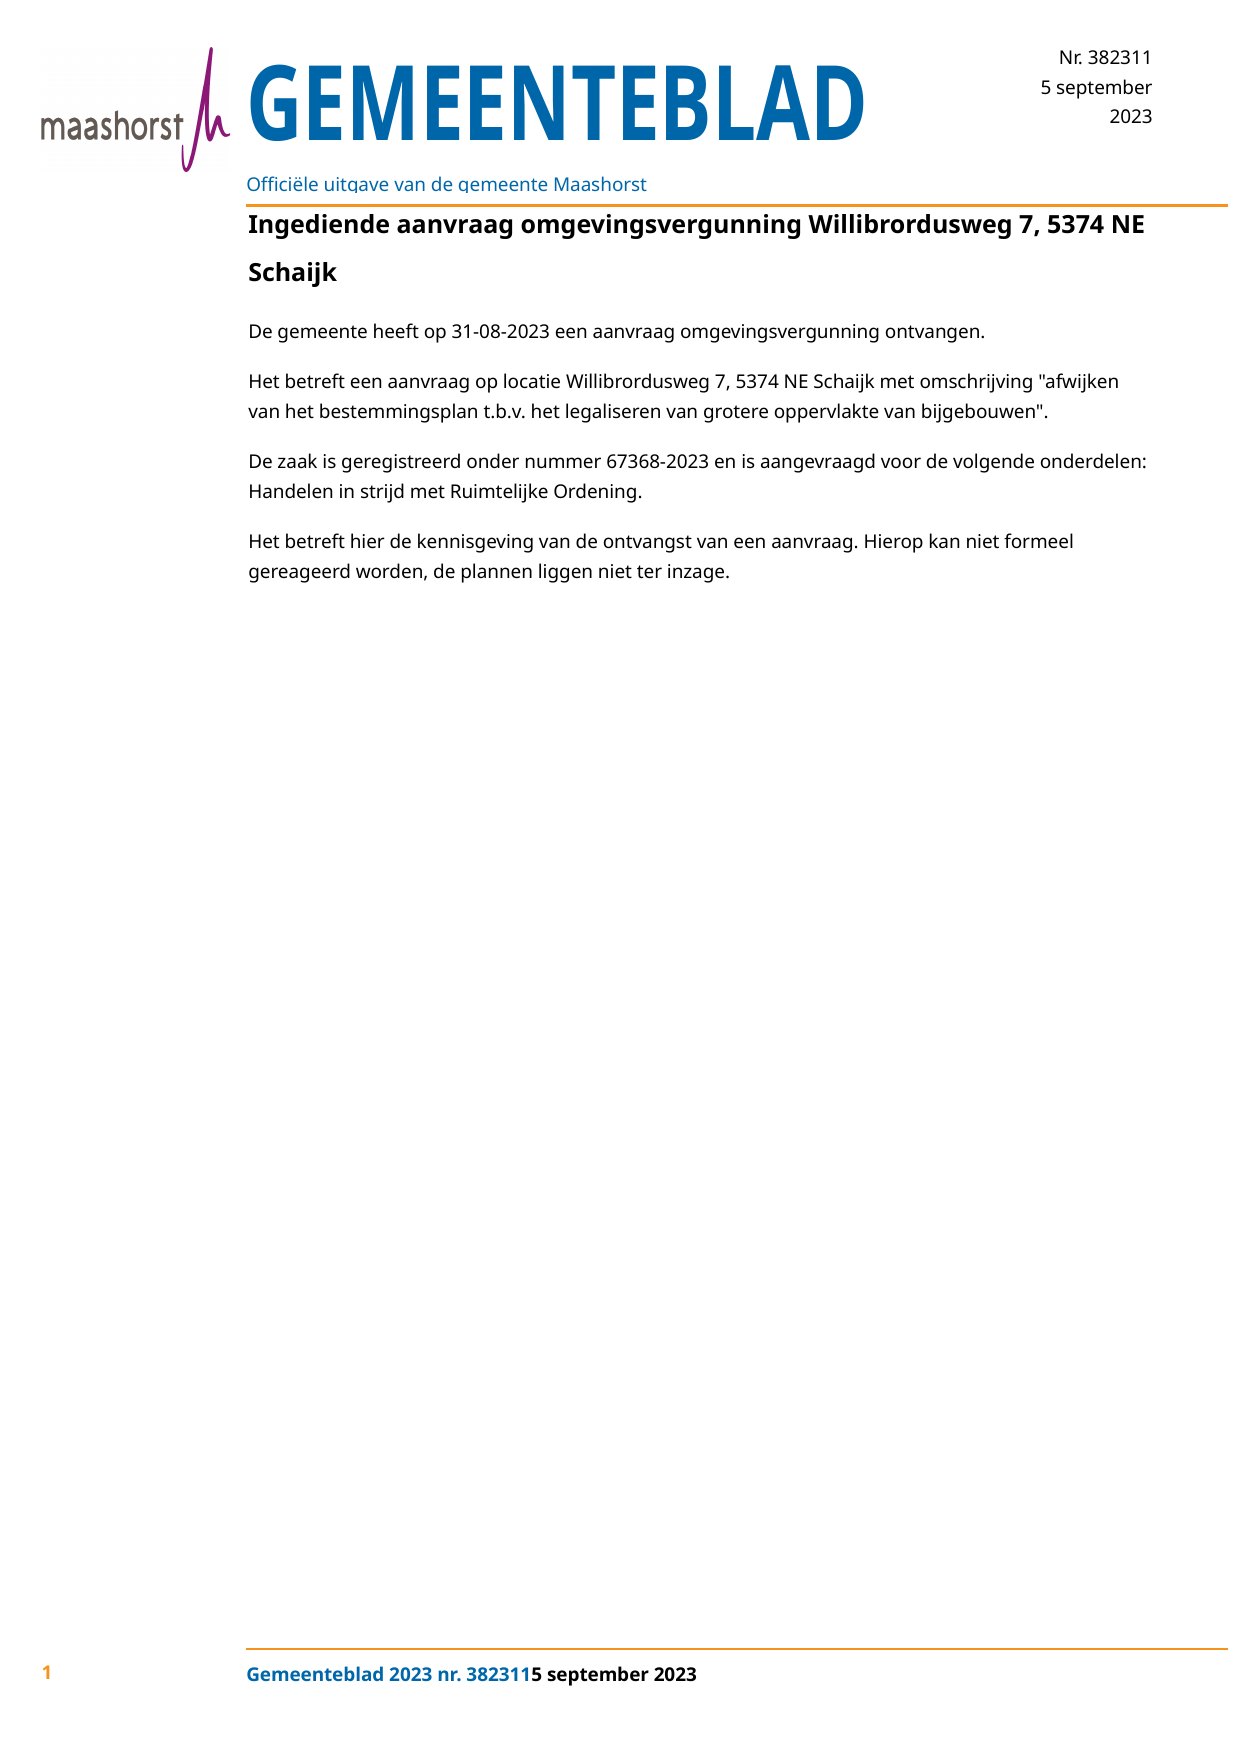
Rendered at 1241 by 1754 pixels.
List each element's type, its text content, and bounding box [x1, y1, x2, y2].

text Ingediende aanvraag omgevingsvergunning Willibrordusweg 7, 5374 NE Schaijk [248, 207, 1152, 288]
text Het betreft hier de kennisgeving van de ontvangst van een aanvraag. Hierop kan niet formeel gereageerd worden, de plannen liggen niet ter inzage. [248, 528, 1152, 584]
text Het betreft een aanvraag op locatie Willibrordusweg 7, 5374 NE Schaijk met omschrijving "afwijken van het bestemmingsplan t.b.v. het legaliseren van grotere oppervlakte van bijgebouwen". [248, 368, 1152, 424]
picture [41, 47, 231, 172]
text De zaak is geregistreerd onder nummer 67368-2023 en is aangevraagd voor de volgende onderdelen: Handelen in strijd met Ruimtelijke Ordening. [248, 448, 1152, 504]
text De gemeente heeft op 31-08-2023 een aanvraag omgevingsvergunning ontvangen. [248, 318, 1152, 344]
